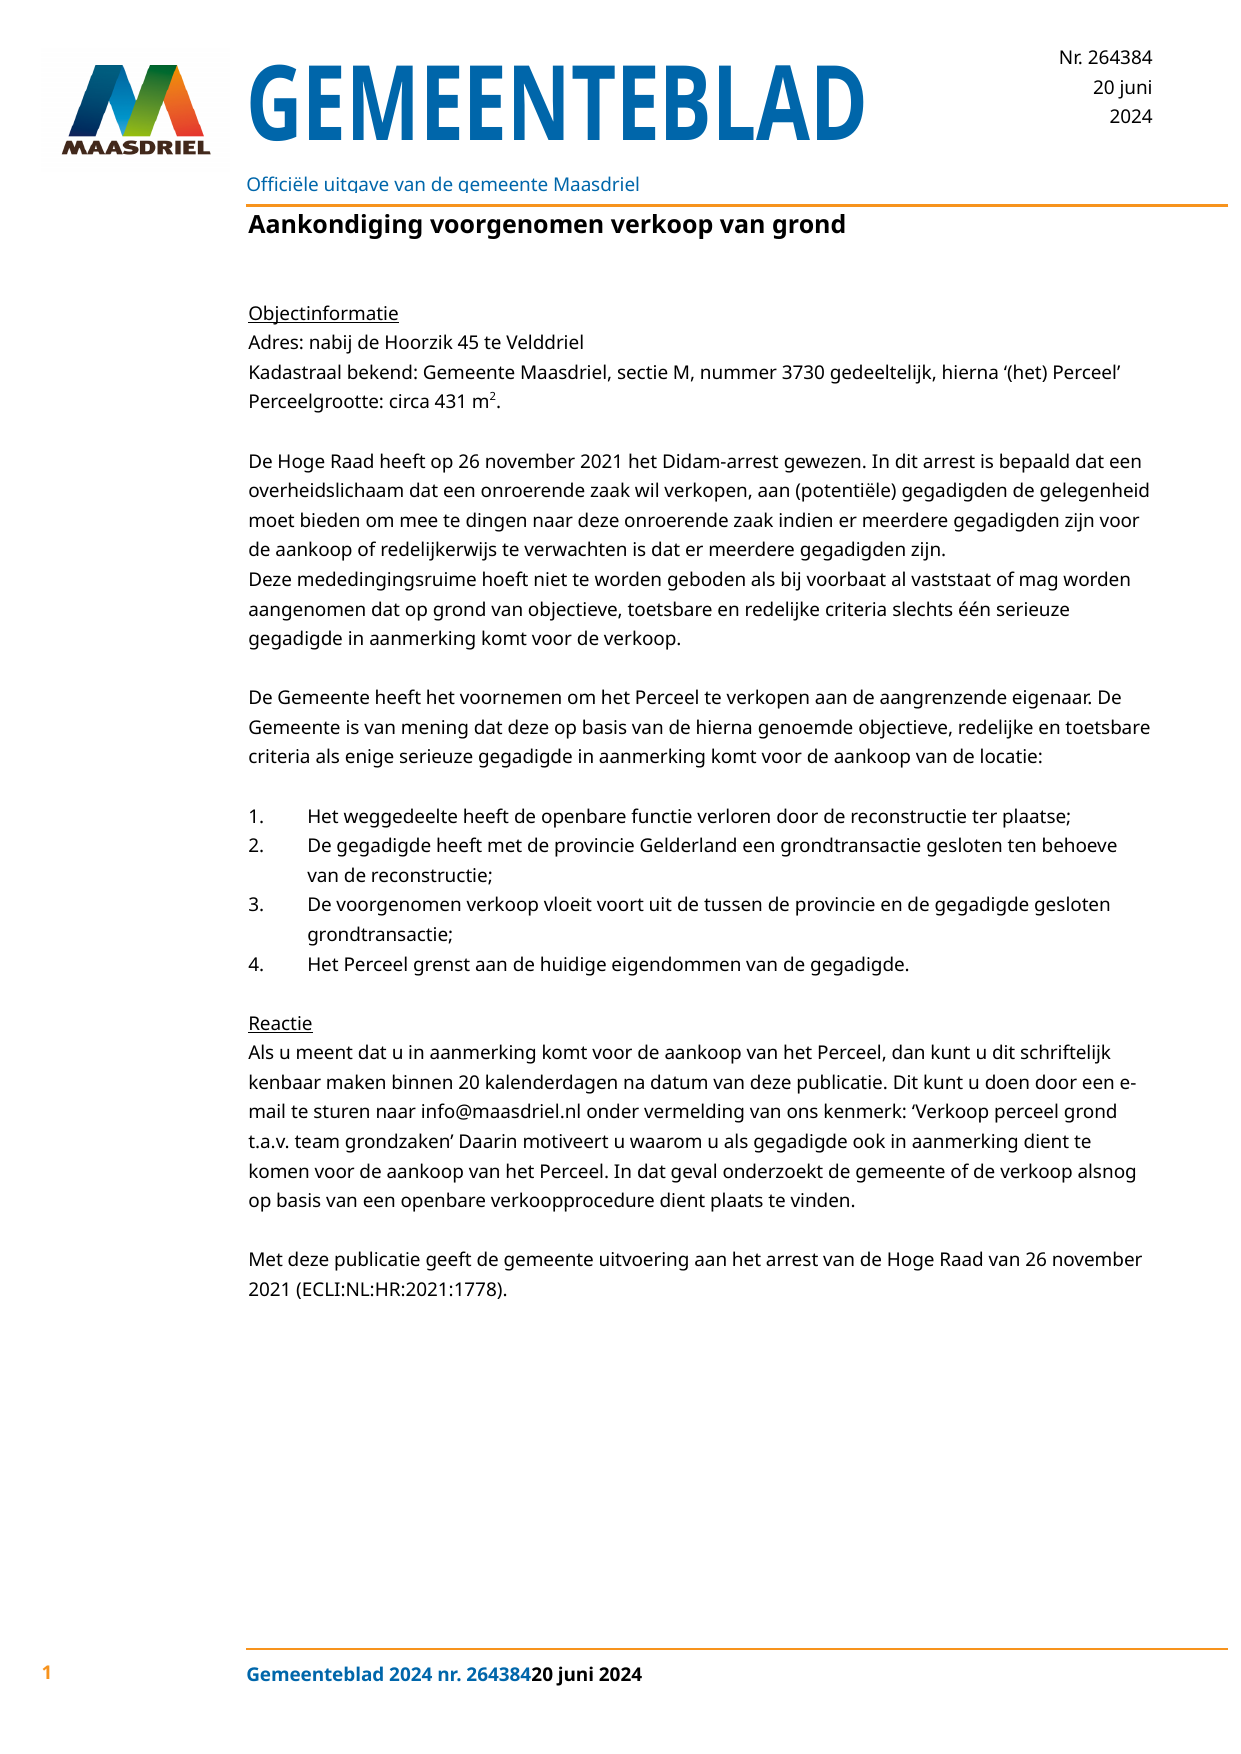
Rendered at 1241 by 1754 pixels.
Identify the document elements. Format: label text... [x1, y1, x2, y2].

text Adres: nabij de Hoorzik 45 te Velddriel [248, 329, 1152, 355]
list De gegadigde heeft met de provincie Gelderland een grondtransactie gesloten ten behoeve van de reconstructie; [248, 832, 1152, 888]
text Met deze publicatie geeft de gemeente uitvoering aan het arrest van de Hoge Raad van 26 november 2021 (ECLI:NL:HR:2021:1778). [248, 1247, 1152, 1302]
text Objectinformatie [248, 300, 1152, 326]
text Aankondiging voorgenomen verkoop van grond [248, 207, 1152, 241]
text Als u meent dat u in aanmerking komt voor de aankoop van het Perceel, dan kunt u dit schriftelijk kenbaar maken binnen 20 kalenderdagen na datum van deze publicatie. Dit kunt u doen door een e-mail te sturen naar info@maasdriel.nl onder vermelding van ons kenmerk: ‘Verkoop perceel grond t.a.v. team grondzaken’ Daarin motiveert u waarom u als gegadigde ook in aanmerking dient te komen voor de aankoop van het Perceel. In dat geval onderzoekt de gemeente of de verkoop alsnog op basis van een openbare verkoopprocedure dient plaats te vinden. [248, 1039, 1152, 1213]
list Het Perceel grenst aan de huidige eigendommen van de gegadigde. [248, 951, 1152, 976]
text De Gemeente heeft het voornemen om het Perceel te verkopen aan de aangrenzende eigenaar. De Gemeente is van mening dat deze op basis van de hierna genoemde objectieve, redelijke en toetsbare criteria als enige serieuze gegadigde in aanmerking komt voor de aankoop van de locatie: [248, 684, 1152, 769]
list De voorgenomen verkoop vloeit voort uit de tussen de provincie en de gegadigde gesloten grondtransactie; [248, 892, 1152, 947]
picture [41, 47, 231, 172]
text Perceelgrootte: circa 431 m2. [248, 389, 1152, 414]
text Deze mededingingsruime hoeft niet te worden geboden als bij voorbaat al vaststaat of mag worden aangenomen dat op grond van objectieve, toetsbare en redelijke criteria slechts één serieuze gegadigde in aanmerking komt voor de verkoop. [248, 566, 1152, 651]
text Kadastraal bekend: Gemeente Maasdriel, sectie M, nummer 3730 gedeeltelijk, hierna ‘(het) Perceel’ [248, 359, 1152, 385]
list Het weggedeelte heeft de openbare functie verloren door de reconstructie ter plaatse; [248, 803, 1152, 828]
text De Hoge Raad heeft op 26 november 2021 het Didam-arrest gewezen. In dit arrest is bepaald dat een overheidslichaam dat een onroerende zaak wil verkopen, aan (potentiële) gegadigden de gelegenheid moet bieden om mee te dingen naar deze onroerende zaak indien er meerdere gegadigden zijn voor de aankoop of redelijkerwijs te verwachten is dat er meerdere gegadigden zijn. [248, 448, 1152, 562]
text Reactie [248, 1010, 1152, 1036]
